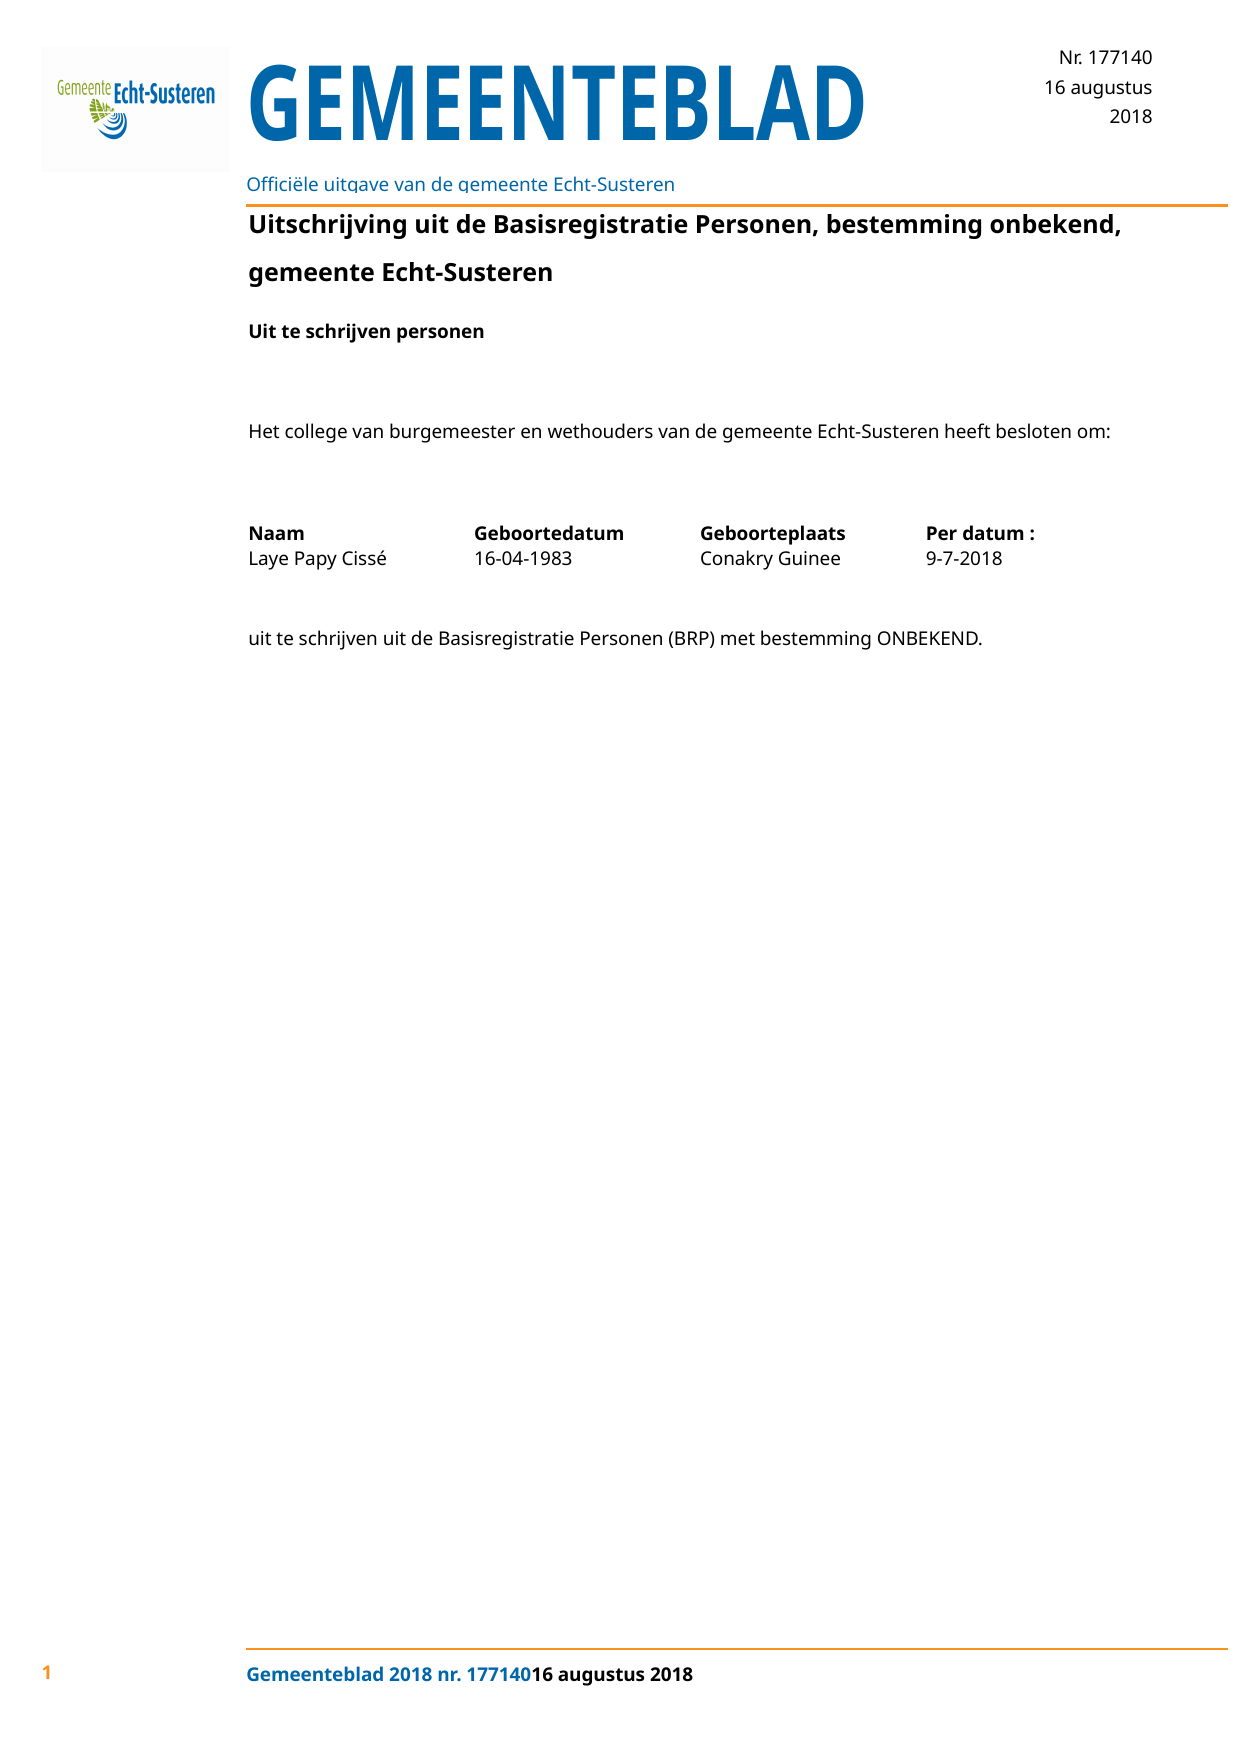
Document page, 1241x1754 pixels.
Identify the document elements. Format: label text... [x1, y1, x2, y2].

table_cell Conakry Guinee [700, 545, 926, 571]
table_cell 9-7-2018 [926, 545, 1152, 571]
table_header Per datum : [926, 520, 1152, 545]
table_header Geboorteplaats [700, 520, 926, 545]
table_header Geboortedatum [474, 520, 700, 545]
text Uitschrijving uit de Basisregistratie Personen, bestemming onbekend, gemeente Echt-Susteren [248, 207, 1152, 288]
table_cell Laye Papy Cissé [248, 545, 474, 571]
table_cell 16-04-1983 [474, 545, 700, 571]
picture [41, 47, 231, 172]
text Uit te schrijven personen [248, 318, 1152, 344]
text Het college van burgemeester en wethouders van de gemeente Echt-Susteren heeft besloten om: [248, 419, 1152, 444]
table_header Naam [248, 520, 474, 545]
text uit te schrijven uit de Basisregistratie Personen (BRP) met bestemming ONBEKEND. [248, 625, 1152, 651]
